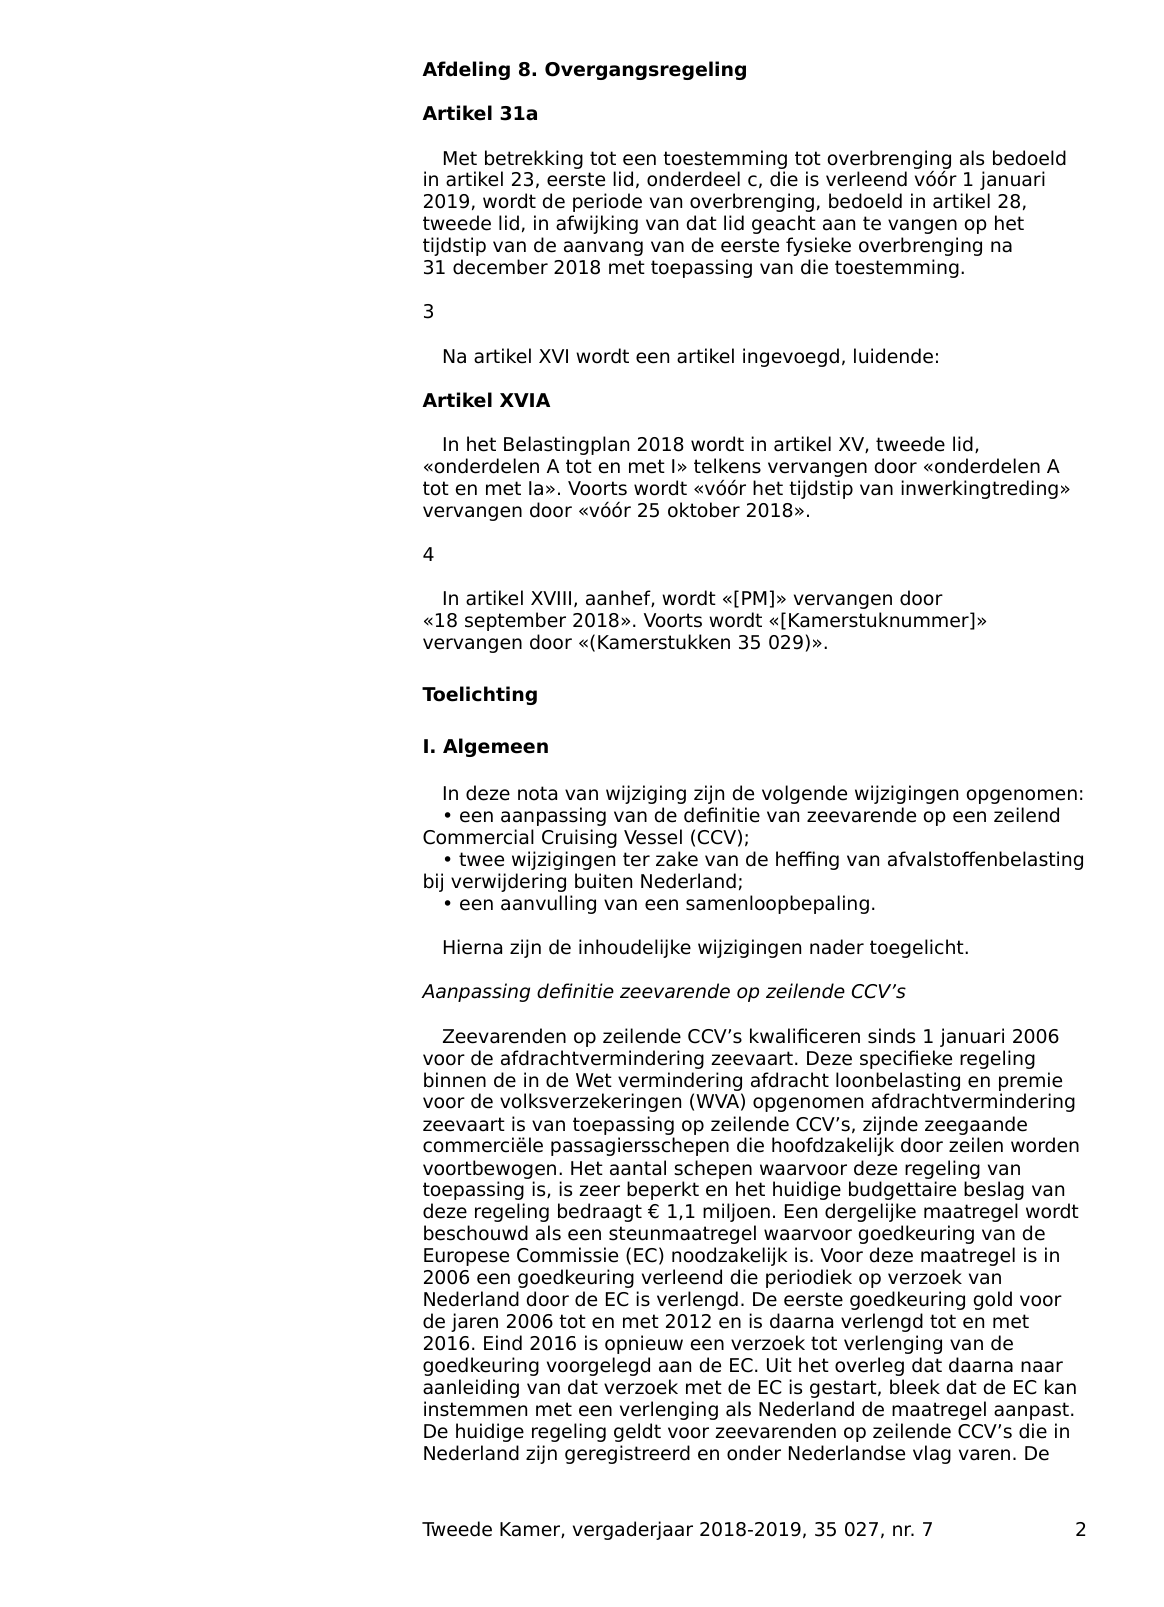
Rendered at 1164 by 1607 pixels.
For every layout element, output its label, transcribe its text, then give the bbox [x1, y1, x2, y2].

text Hierna zijn de inhoudelijke wijzigingen nader toegelicht. [422, 937, 1087, 959]
subtitle 3 [422, 301, 1087, 323]
subtitle Afdeling 8. Overgangsregeling [422, 59, 1087, 81]
subtitle Aanpassing definitie zeevarende op zeilende CCV’s [422, 981, 1087, 1003]
subtitle I. Algemeen [422, 736, 1087, 758]
text • een aanpassing van de definitie van zeevarende op een zeilend Commercial Cruising Vessel (CCV); [422, 805, 1087, 849]
text In artikel XVIII, aanhef, wordt «[PM]» vervangen door «18 september 2018». Voorts wordt «[Kamerstuknummer]» vervangen door «(Kamerstukken 35 029)». [422, 588, 1087, 654]
text In deze nota van wijziging zijn de volgende wijzigingen opgenomen: [422, 783, 1087, 805]
subtitle 4 [422, 544, 1087, 566]
subtitle Artikel 31a [422, 103, 1087, 125]
text Na artikel XVI wordt een artikel ingevoegd, luidende: [422, 346, 1087, 368]
subtitle Toelichting [422, 684, 1087, 706]
text • een aanvulling van een samenloopbepaling. [422, 893, 1087, 915]
text • twee wijzigingen ter zake van de heffing van afvalstoffenbelasting bij verwijdering buiten Nederland; [422, 849, 1087, 893]
text In het Belastingplan 2018 wordt in artikel XV, tweede lid, «onderdelen A tot en met I» telkens vervangen door «onderdelen A tot en met Ia». Voorts wordt «vóór het tijdstip van inwerkingtreding» vervangen door «vóór 25 oktober 2018». [422, 434, 1087, 522]
text Zeevarenden op zeilende CCV’s kwalificeren sinds 1 januari 2006 voor de afdrachtvermindering zeevaart. Deze specifieke regeling binnen de in de Wet vermindering afdracht loonbelasting en premie voor de volksverzekeringen (WVA) opgenomen afdrachtvermindering zeevaart is van toepassing op zeilende CCV’s, zijnde zeegaande commerciële passagiersschepen die hoofdzakelijk door zeilen worden voortbewogen. Het aantal schepen waarvoor deze regeling van toepassing is, is zeer beperkt en het huidige budgettaire beslag van deze regeling bedraagt € 1,1 miljoen. Een dergelijke maatregel wordt beschouwd als een steunmaatregel waarvoor goedkeuring van de Europese Commissie (EC) noodzakelijk is. Voor deze maatregel is in 2006 een goedkeuring verleend die periodiek op verzoek van Nederland door de EC is verlengd. De eerste goedkeuring gold voor de jaren 2006 tot en met 2012 en is daarna verlengd tot en met 2016. Eind 2016 is opnieuw een verzoek tot verlenging van de goedkeuring voorgelegd aan de EC. Uit het overleg dat daarna naar aanleiding van dat verzoek met de EC is gestart, bleek dat de EC kan instemmen met een verlenging als Nederland de maatregel aanpast. De huidige regeling geldt voor zeevarenden op zeilende CCV’s die in Nederland zijn geregistreerd en onder Nederlandse vlag varen. De [422, 1026, 1087, 1465]
text Met betrekking tot een toestemming tot overbrenging als bedoeld in artikel 23, eerste lid, onderdeel c, die is verleend vóór 1 januari 2019, wordt de periode van overbrenging, bedoeld in artikel 28, tweede lid, in afwijking van dat lid geacht aan te vangen op het tijdstip van de aanvang van de eerste fysieke overbrenging na 31 december 2018 met toepassing van die toestemming. [422, 147, 1087, 279]
subtitle Artikel XVIA [422, 390, 1087, 412]
